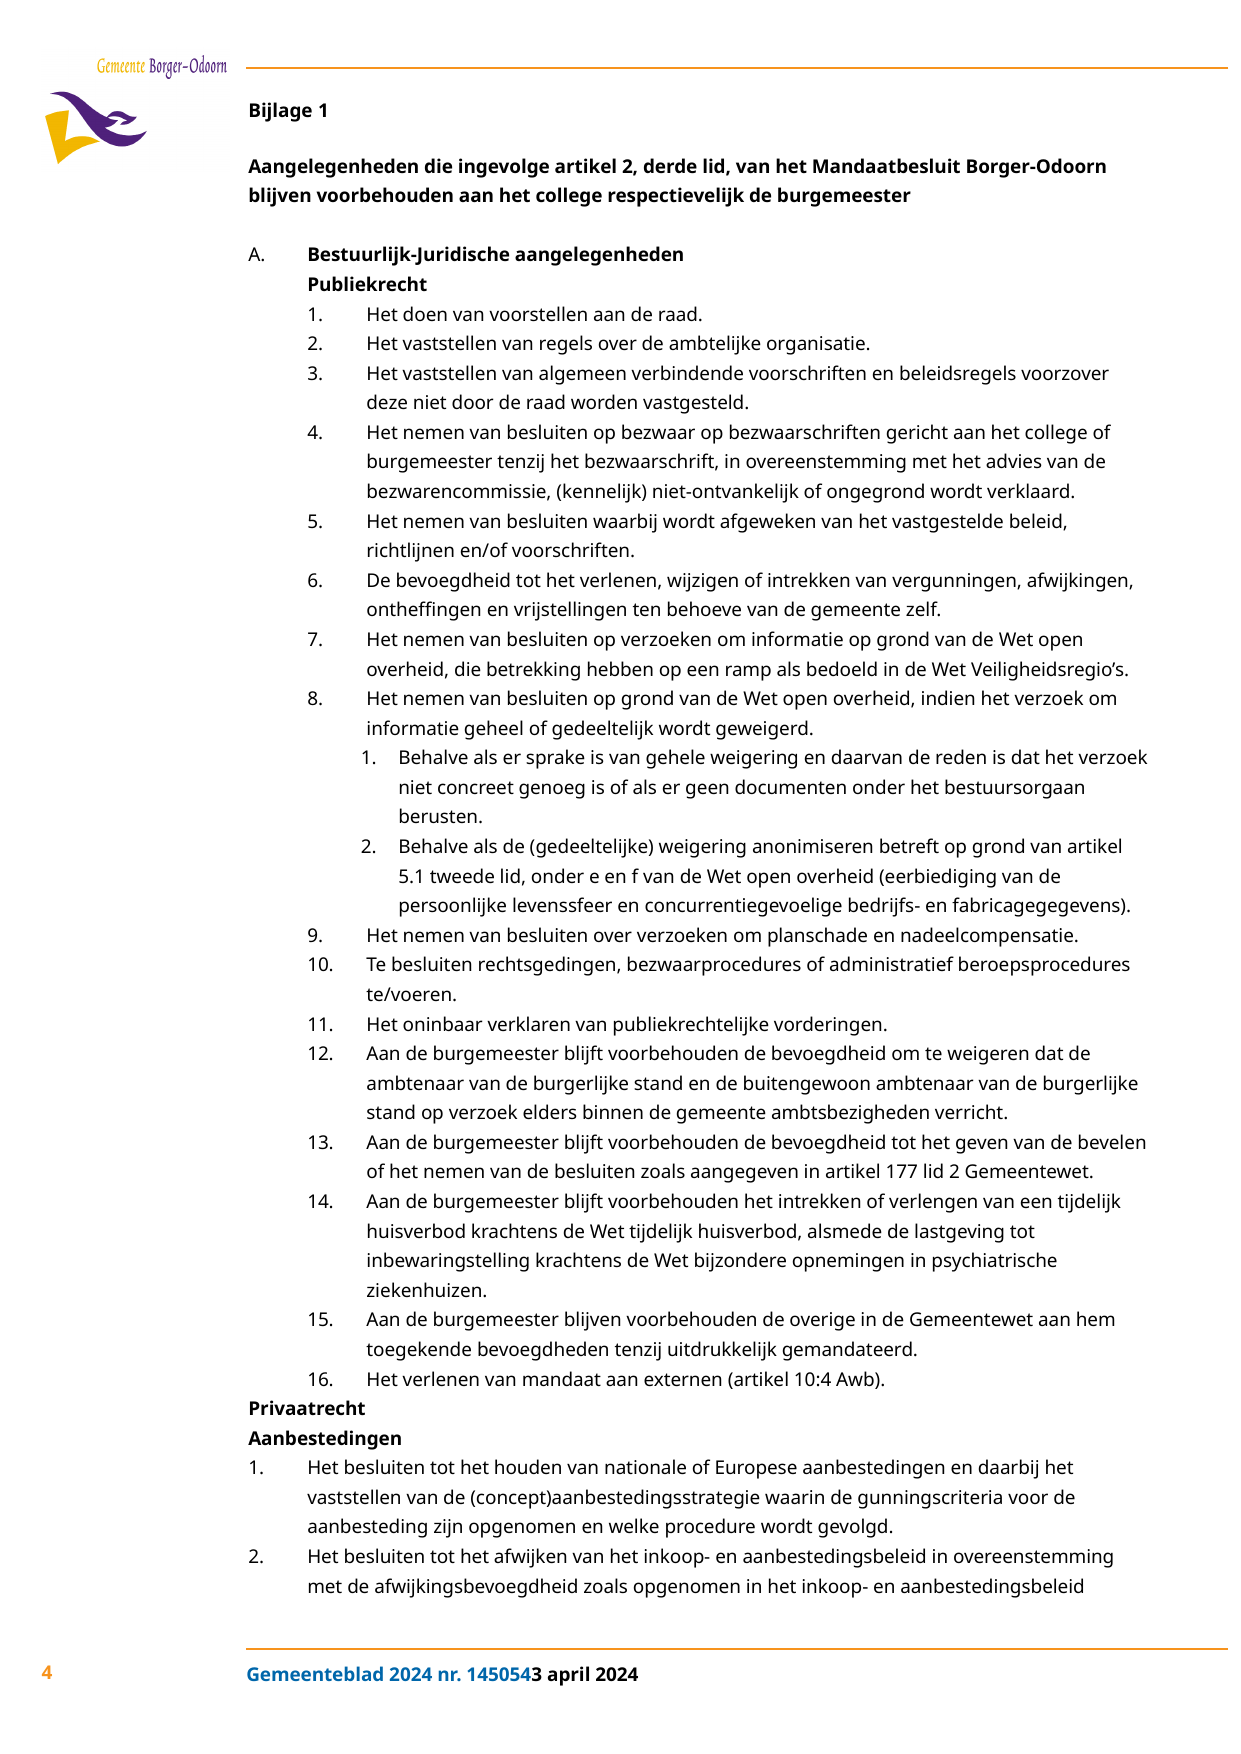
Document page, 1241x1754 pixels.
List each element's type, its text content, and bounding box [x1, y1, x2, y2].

list Het nemen van besluiten op bezwaar op bezwaarschriften gericht aan het college of burgemeester tenzij het bezwaarschrift, in overeenstemming met het advies van de bezwarencommissie, (kennelijk) niet-ontvankelijk of ongegrond wordt verklaard. [307, 419, 1152, 504]
list Het nemen van besluiten over verzoeken om planschade en nadeelcompensatie. [307, 922, 1152, 948]
list Aan de burgemeester blijft voorbehouden de bevoegdheid tot het geven van de bevelen of het nemen van de besluiten zoals aangegeven in artikel 177 lid 2 Gemeentewet. [307, 1129, 1152, 1184]
list Te besluiten rechtsgedingen, bezwaarprocedures of administratief beroepsprocedures te/voeren. [307, 952, 1152, 1007]
list Behalve als er sprake is van gehele weigering en daarvan de reden is dat het verzoek niet concreet genoeg is of als er geen documenten onder het bestuursorgaan berusten. [361, 744, 1152, 829]
list Aan de burgemeester blijft voorbehouden de bevoegdheid om te weigeren dat de ambtenaar van de burgerlijke stand en de buitengewoon ambtenaar van de burgerlijke stand op verzoek elders binnen de gemeente ambtsbezigheden verricht. [307, 1040, 1152, 1125]
list Het besluiten tot het afwijken van het inkoop- en aanbestedingsbeleid in overeenstemming met de afwijkingsbevoegdheid zoals opgenomen in het inkoop- en aanbestedingsbeleid [248, 1543, 1152, 1599]
picture [41, 47, 231, 172]
list Het besluiten tot het houden van nationale of Europese aanbestedingen en daarbij het vaststellen van de (concept)aanbestedingsstrategie waarin de gunningscriteria voor de aanbesteding zijn opgenomen en welke procedure wordt gevolgd. [248, 1454, 1152, 1539]
text Aangelegenheden die ingevolge artikel 2, derde lid, van het Mandaatbesluit Borger-Odoorn blijven voorbehouden aan het college respectievelijk de burgemeester [248, 153, 1152, 208]
list Bestuurlijk-Juridische aangelegenheden [248, 242, 1152, 267]
list Publiekrecht [248, 271, 1152, 297]
list Het doen van voorstellen aan de raad. [307, 301, 1152, 327]
list Behalve als de (gedeeltelijke) weigering anonimiseren betreft op grond van artikel 5.1 tweede lid, onder e en f van de Wet open overheid (eerbiediging van de persoonlijke levenssfeer en concurrentiegevoelige bedrijfs- en fabricagegegevens). [361, 833, 1152, 918]
text Privaatrecht [248, 1395, 1152, 1421]
list Het vaststellen van regels over de ambtelijke organisatie. [307, 330, 1152, 356]
text Bijlage 1 [248, 95, 1152, 123]
list Het nemen van besluiten op grond van de Wet open overheid, indien het verzoek om informatie geheel of gedeeltelijk wordt geweigerd. [307, 685, 1152, 741]
list De bevoegdheid tot het verlenen, wijzigen of intrekken van vergunningen, afwijkingen, ontheffingen en vrijstellingen ten behoeve van de gemeente zelf. [307, 567, 1152, 622]
list Het vaststellen van algemeen verbindende voorschriften en beleidsregels voorzover deze niet door de raad worden vastgesteld. [307, 360, 1152, 415]
list Het nemen van besluiten waarbij wordt afgeweken van het vastgestelde beleid, richtlijnen en/of voorschriften. [307, 508, 1152, 563]
list Het oninbaar verklaren van publiekrechtelijke vorderingen. [307, 1011, 1152, 1037]
text Aanbestedingen [248, 1425, 1152, 1451]
list Aan de burgemeester blijft voorbehouden het intrekken of verlengen van een tijdelijk huisverbod krachtens de Wet tijdelijk huisverbod, alsmede de lastgeving tot inbewaringstelling krachtens de Wet bijzondere opnemingen in psychiatrische ziekenhuizen. [307, 1188, 1152, 1303]
list Het verlenen van mandaat aan externen (artikel 10:4 Awb). [307, 1366, 1152, 1392]
list Het nemen van besluiten op verzoeken om informatie op grond van de Wet open overheid, die betrekking hebben op een ramp als bedoeld in de Wet Veiligheidsregio’s. [307, 626, 1152, 682]
list Aan de burgemeester blijven voorbehouden de overige in de Gemeentewet aan hem toegekende bevoegdheden tenzij uitdrukkelijk gemandateerd. [307, 1307, 1152, 1362]
